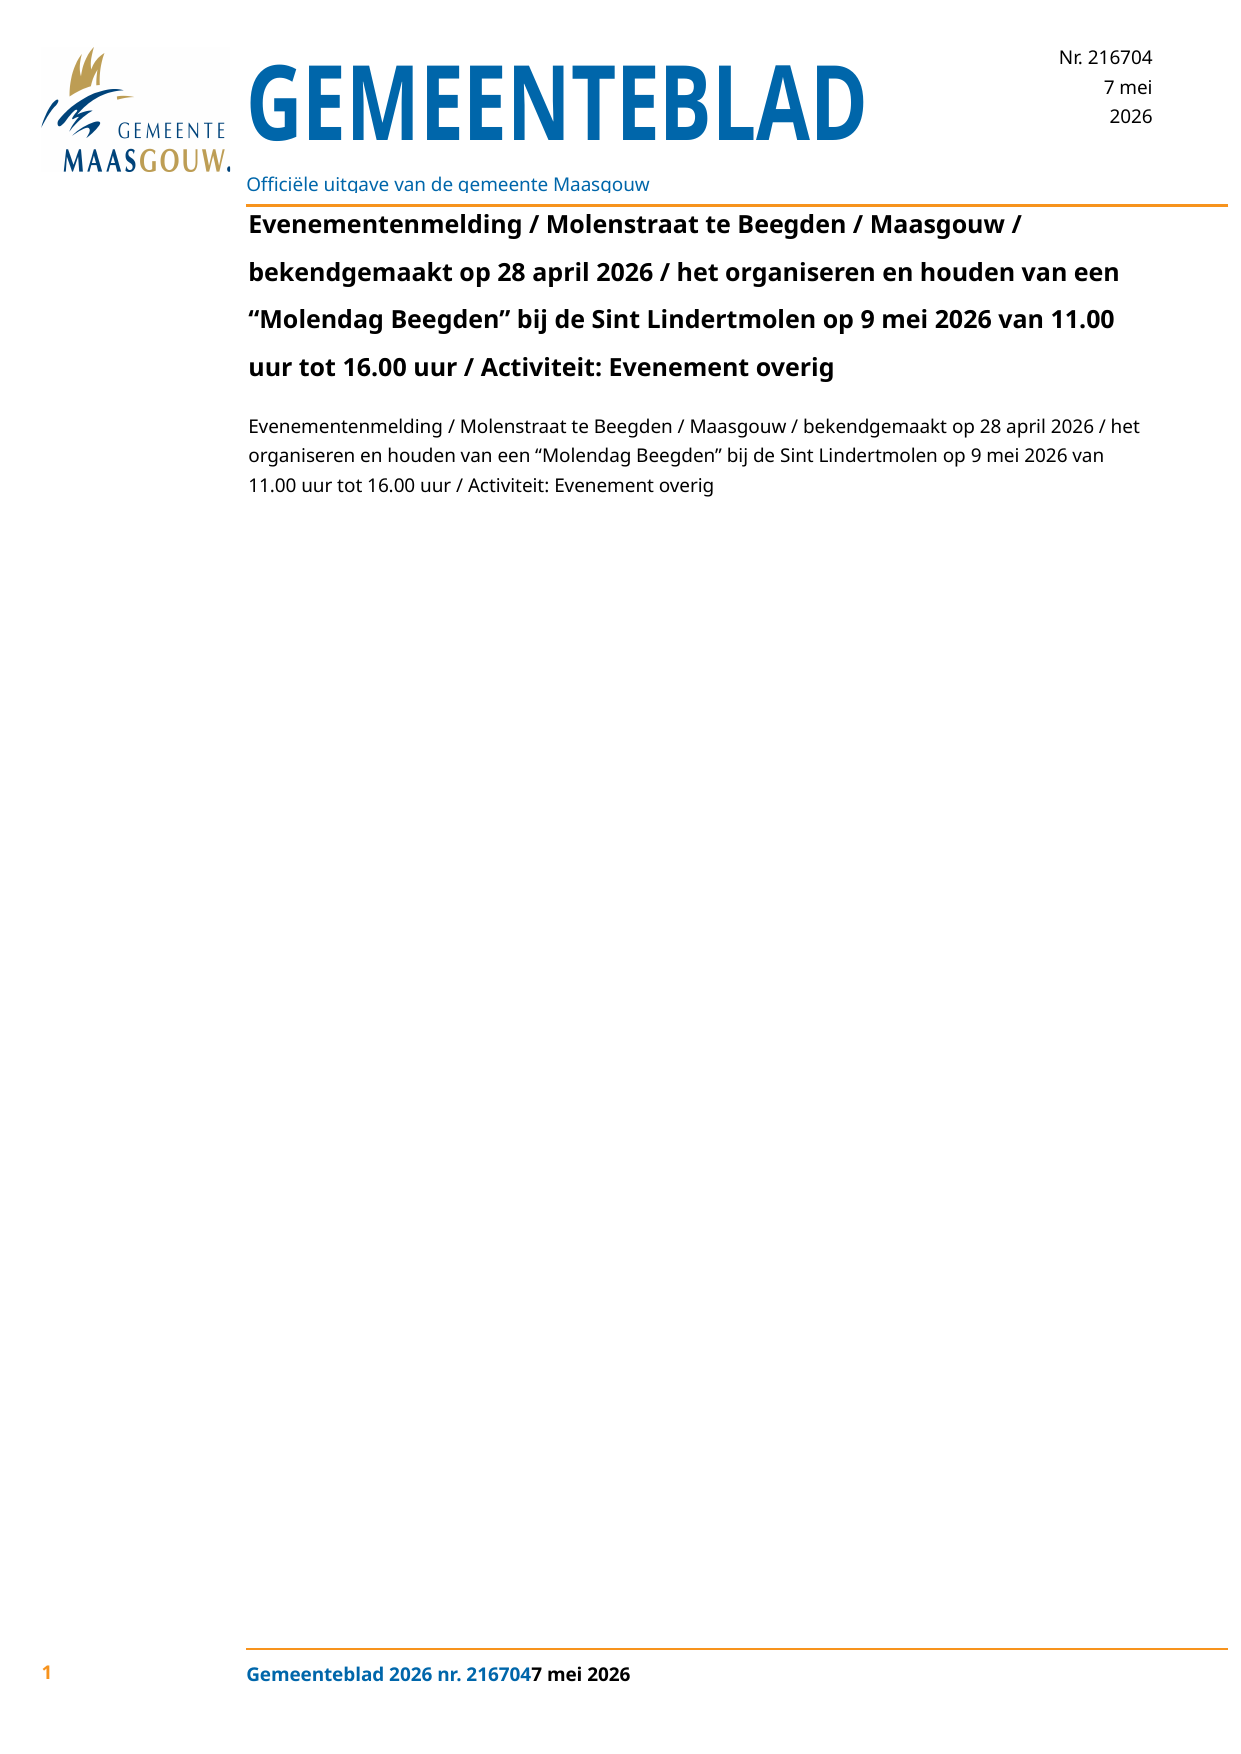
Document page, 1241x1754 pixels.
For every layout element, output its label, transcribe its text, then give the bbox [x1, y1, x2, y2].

picture [41, 47, 231, 172]
text Evenementenmelding / Molenstraat te Beegden / Maasgouw / bekendgemaakt op 28 april 2026 / het organiseren en houden van een “Molendag Beegden” bij de Sint Lindertmolen op 9 mei 2026 van 11.00 uur tot 16.00 uur / Activiteit: Evenement overig [248, 413, 1152, 498]
text Evenementenmelding / Molenstraat te Beegden / Maasgouw / bekendgemaakt op 28 april 2026 / het organiseren en houden van een “Molendag Beegden” bij de Sint Lindertmolen op 9 mei 2026 van 11.00 uur tot 16.00 uur / Activiteit: Evenement overig [248, 207, 1152, 384]
